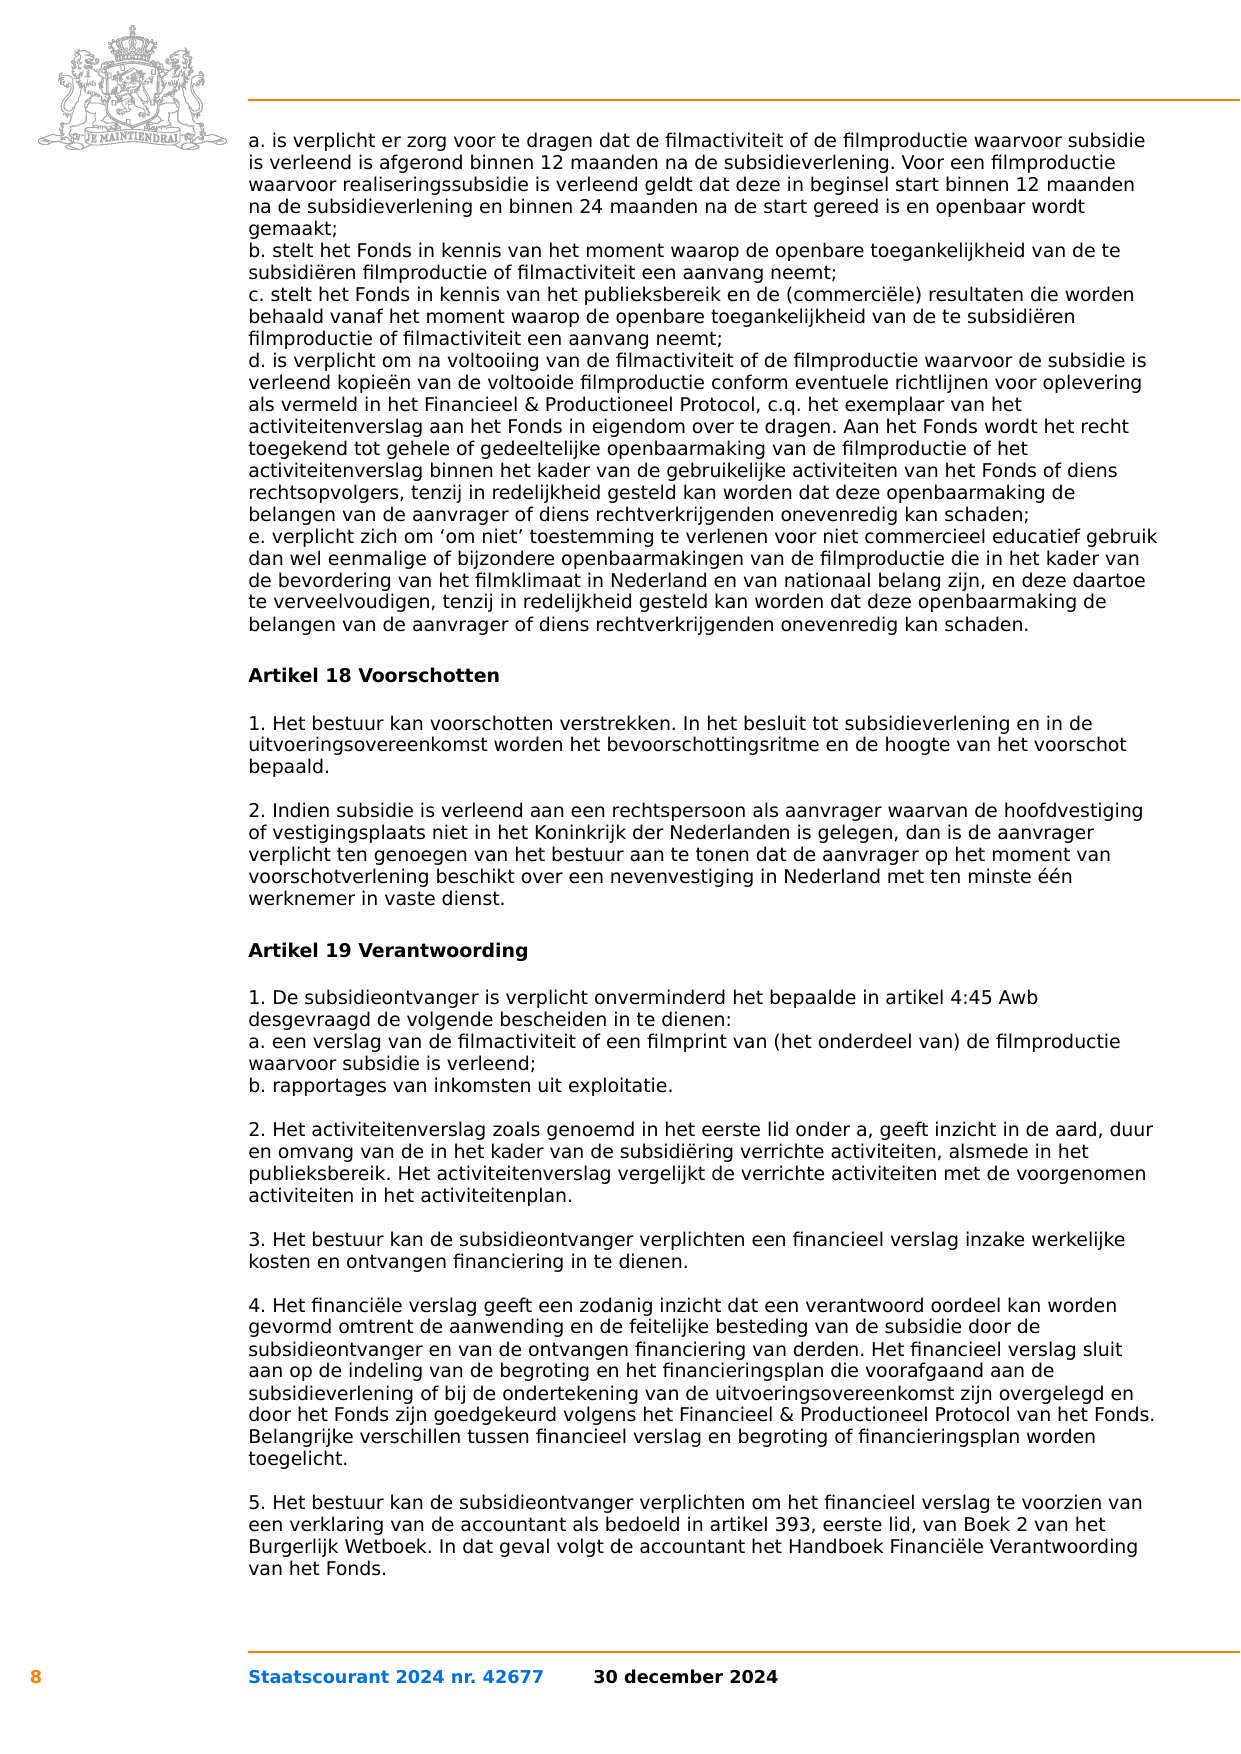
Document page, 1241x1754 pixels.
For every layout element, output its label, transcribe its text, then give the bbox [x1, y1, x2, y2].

text 3. Het bestuur kan de subsidieontvanger verplichten een financieel verslag inzake werkelijke kosten en ontvangen financiering in te dienen. [248, 1229, 1163, 1273]
text c. stelt het Fonds in kennis van het publieksbereik en de (commerciële) resultaten die worden behaald vanaf het moment waarop de openbare toegankelijkheid van de te subsidiëren filmproductie of filmactiviteit een aanvang neemt; [248, 284, 1163, 350]
text 5. Het bestuur kan de subsidieontvanger verplichten om het financieel verslag te voorzien van een verklaring van de accountant als bedoeld in artikel 393, eerste lid, van Boek 2 van het Burgerlijk Wetboek. In dat geval volgt de accountant het Handboek Financiële Verantwoording van het Fonds. [248, 1492, 1163, 1580]
text 1. Het bestuur kan voorschotten verstrekken. In het besluit tot subsidieverlening en in de uitvoeringsovereenkomst worden het bevoorschottingsritme en de hoogte van het voorschot bepaald. [248, 712, 1163, 778]
text 1. De subsidieontvanger is verplicht onverminderd het bepaalde in artikel 4:45 Awb desgevraagd de volgende bescheiden in te dienen: [248, 987, 1163, 1031]
text 2. Het activiteitenverslag zoals genoemd in het eerste lid onder a, geeft inzicht in de aard, duur en omvang van de in het kader van de subsidiëring verrichte activiteiten, alsmede in het publieksbereik. Het activiteitenverslag vergelijkt de verrichte activiteiten met de voorgenomen activiteiten in het activiteitenplan. [248, 1119, 1163, 1207]
text e. verplicht zich om ‘om niet’ toestemming te verlenen voor niet commercieel educatief gebruik dan wel eenmalige of bijzondere openbaarmakingen van de filmproductie die in het kader van de bevordering van het filmklimaat in Nederland en van nationaal belang zijn, en deze daartoe te verveelvoudigen, tenzij in redelijkheid gesteld kan worden dat deze openbaarmaking de belangen van de aanvrager of diens rechtverkrijgenden onevenredig kan schaden. [248, 526, 1163, 635]
text a. een verslag van de filmactiviteit of een filmprint van (het onderdeel van) de filmproductie waarvoor subsidie is verleend; [248, 1031, 1163, 1075]
picture [38, 25, 227, 150]
text 2. Indien subsidie is verleend aan een rechtspersoon als aanvrager waarvan de hoofdvestiging of vestigingsplaats niet in het Koninkrijk der Nederlanden is gelegen, dan is de aanvrager verplicht ten genoegen van het bestuur aan te tonen dat de aanvrager op het moment van voorschotverlening beschikt over een nevenvestiging in Nederland met ten minste één werknemer in vaste dienst. [248, 800, 1163, 910]
subtitle Artikel 19 Verantwoording [248, 940, 1163, 962]
text b. rapportages van inkomsten uit exploitatie. [248, 1075, 1163, 1097]
text d. is verplicht om na voltooiing van de filmactiviteit of de filmproductie waarvoor de subsidie is verleend kopieën van de voltooide filmproductie conform eventuele richtlijnen voor oplevering als vermeld in het Financieel & Productioneel Protocol, c.q. het exemplaar van het activiteitenverslag aan het Fonds in eigendom over te dragen. Aan het Fonds wordt het recht toegekend tot gehele of gedeeltelijke openbaarmaking van de filmproductie of het activiteitenverslag binnen het kader van de gebruikelijke activiteiten van het Fonds of diens rechtsopvolgers, tenzij in redelijkheid gesteld kan worden dat deze openbaarmaking de belangen van de aanvrager of diens rechtverkrijgenden onevenredig kan schaden; [248, 350, 1163, 526]
text b. stelt het Fonds in kennis van het moment waarop de openbare toegankelijkheid van de te subsidiëren filmproductie of filmactiviteit een aanvang neemt; [248, 240, 1163, 284]
text a. is verplicht er zorg voor te dragen dat de filmactiviteit of de filmproductie waarvoor subsidie is verleend is afgerond binnen 12 maanden na de subsidieverlening. Voor een filmproductie waarvoor realiseringssubsidie is verleend geldt dat deze in beginsel start binnen 12 maanden na de subsidieverlening en binnen 24 maanden na de start gereed is en openbaar wordt gemaakt; [248, 130, 1163, 240]
subtitle Artikel 18 Voorschotten [248, 665, 1163, 687]
text 4. Het financiële verslag geeft een zodanig inzicht dat een verantwoord oordeel kan worden gevormd omtrent de aanwending en de feitelijke besteding van de subsidie door de subsidieontvanger en van de ontvangen financiering van derden. Het financieel verslag sluit aan op de indeling van de begroting en het financieringsplan die voorafgaand aan de subsidieverlening of bij de ondertekening van de uitvoeringsovereenkomst zijn overgelegd en door het Fonds zijn goedgekeurd volgens het Financieel & Productioneel Protocol van het Fonds. Belangrijke verschillen tussen financieel verslag en begroting of financieringsplan worden toegelicht. [248, 1294, 1163, 1470]
